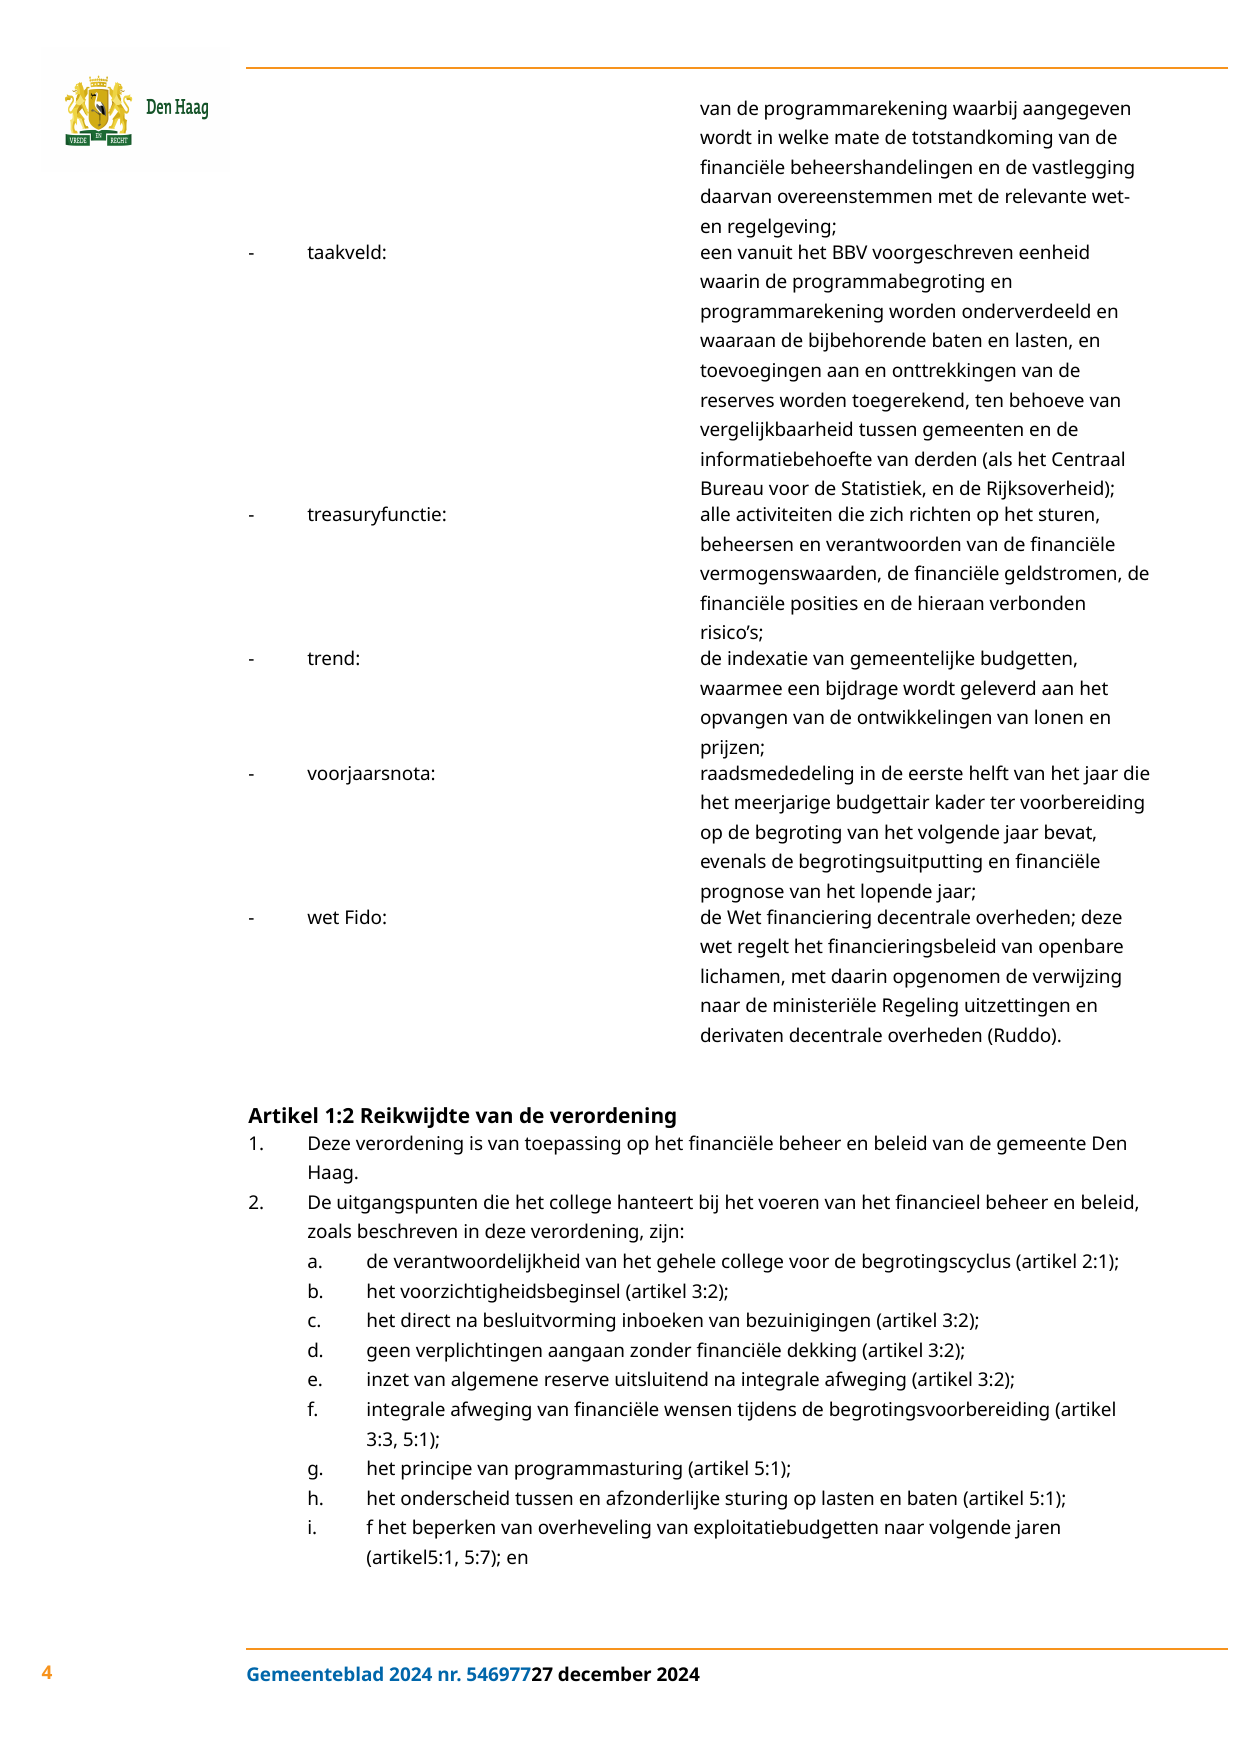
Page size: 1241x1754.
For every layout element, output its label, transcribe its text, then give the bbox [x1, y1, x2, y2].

list het principe van programmasturing (artikel 5:1); [307, 1455, 1152, 1481]
table_cell een vanuit het BBV voorgeschreven eenheid waarin de programmabegroting en programmarekening worden onderverdeeld en waaraan de bijbehorende baten en lasten, en toevoegingen aan en onttrekkingen van de reserves worden toegerekend, ten behoeve van vergelijkbaarheid tussen gemeenten en de informatiebehoefte van derden (als het Centraal Bureau voor de Statistiek, en de Rijksoverheid); [700, 239, 1152, 501]
table_cell van de programmarekening waarbij aangegeven wordt in welke mate de totstandkoming van de financiële beheershandelingen en de vastlegging daarvan overeenstemmen met de relevante wet- en regelgeving; [700, 95, 1152, 239]
list de verantwoordelijkheid van het gehele college voor de begrotingscyclus (artikel 2:1); [307, 1248, 1152, 1274]
list inzet van algemene reserve uitsluitend na integrale afweging (artikel 3:2); [307, 1367, 1152, 1392]
picture [41, 47, 231, 172]
table_cell [248, 95, 700, 239]
list De uitgangspunten die het college hanteert bij het voeren van het financieel beheer en beleid, zoals beschreven in deze verordening, zijn: [248, 1189, 1152, 1244]
list het onderscheid tussen en afzonderlijke sturing op lasten en baten (artikel 5:1); [307, 1485, 1152, 1511]
list het direct na besluitvorming inboeken van bezuinigingen (artikel 3:2); [307, 1307, 1152, 1333]
list f het beperken van overheveling van exploitatiebudgetten naar volgende jaren (artikel5:1, 5:7); en [307, 1514, 1152, 1570]
table_cell de Wet financiering decentrale overheden; deze wet regelt het financieringsbeleid van openbare lichamen, met daarin opgenomen de verwijzing naar de ministeriële Regeling uitzettingen en derivaten decentrale overheden (Ruddo). [700, 904, 1152, 1048]
list Deze verordening is van toepassing op het financiële beheer en beleid van de gemeente Den Haag. [248, 1130, 1152, 1185]
table_cell alle activiteiten die zich richten op het sturen, beheersen en verantwoorden van de financiële vermogenswaarden, de financiële geldstromen, de financiële posities en de hieraan verbonden risico’s; [700, 501, 1152, 645]
list geen verplichtingen aangaan zonder financiële dekking (artikel 3:2); [307, 1337, 1152, 1363]
table_cell voorjaarsnota: [248, 760, 700, 904]
table_cell taakveld: [248, 239, 700, 501]
table_cell wet Fido: [248, 904, 700, 1048]
table_cell de indexatie van gemeentelijke budgetten, waarmee een bijdrage wordt geleverd aan het opvangen van de ontwikkelingen van lonen en prijzen; [700, 645, 1152, 760]
table_cell treasuryfunctie: [248, 501, 700, 645]
table_cell raadsmededeling in de eerste helft van het jaar die het meerjarige budgettair kader ter voorbereiding op de begroting van het volgende jaar bevat, evenals de begrotingsuitputting en financiële prognose van het lopende jaar; [700, 760, 1152, 904]
list integrale afweging van financiële wensen tijdens de begrotingsvoorbereiding (artikel 3:3, 5:1); [307, 1396, 1152, 1452]
list het voorzichtigheidsbeginsel (artikel 3:2); [307, 1278, 1152, 1304]
table_cell trend: [248, 645, 700, 760]
text Artikel 1:2 Reikwijdte van de verordening [248, 1102, 1152, 1130]
